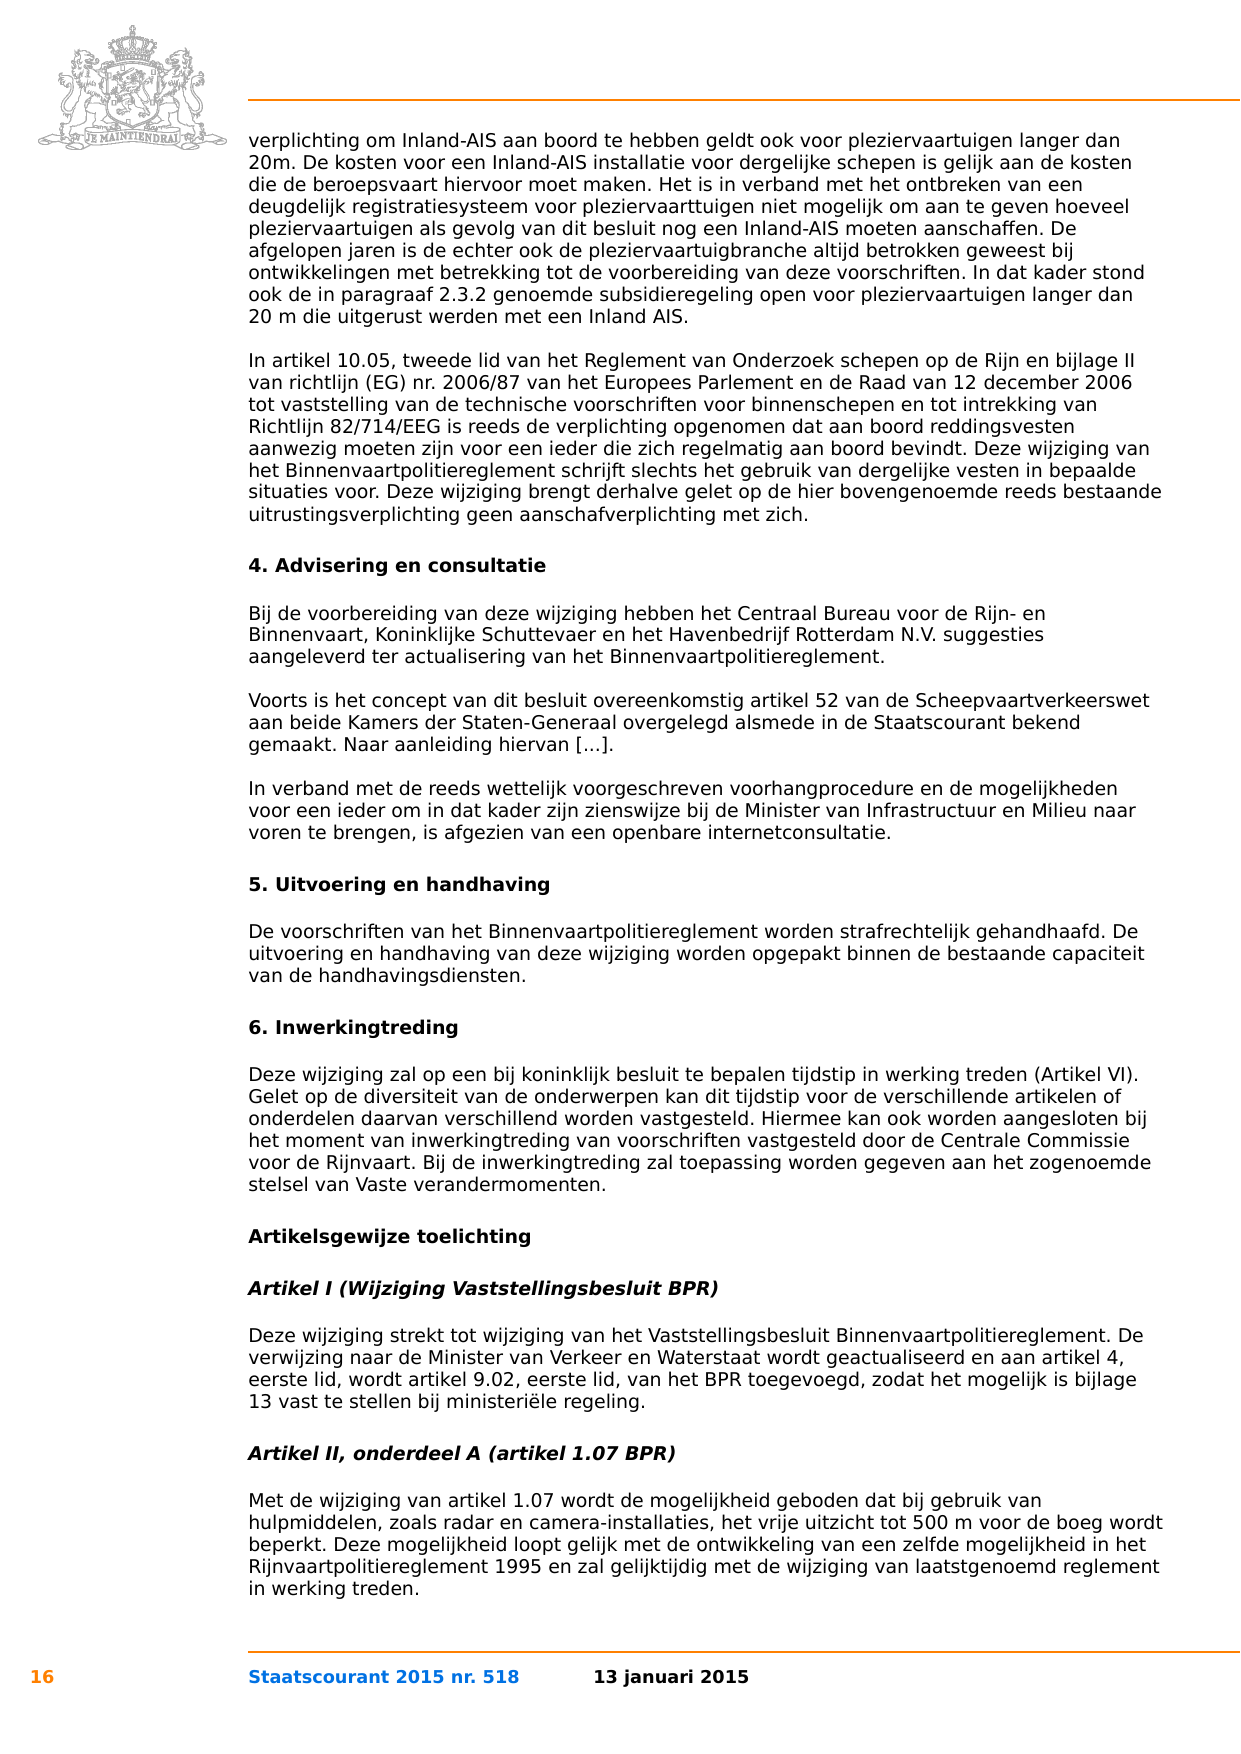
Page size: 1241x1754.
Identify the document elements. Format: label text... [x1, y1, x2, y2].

picture [38, 25, 227, 150]
subtitle Artikelsgewijze toelichting [248, 1226, 1163, 1248]
subtitle 5. Uitvoering en handhaving [248, 874, 1163, 896]
text Met de wijziging van artikel 1.07 wordt de mogelijkheid geboden dat bij gebruik van hulpmiddelen, zoals radar en camera-installaties, het vrije uitzicht tot 500 m voor de boeg wordt beperkt. Deze mogelijkheid loopt gelijk met de ontwikkeling van een zelfde mogelijkheid in het Rijnvaartpolitiereglement 1995 en zal gelijktijdig met de wijziging van laatstgenoemd reglement in werking treden. [248, 1489, 1163, 1599]
text In verband met de reeds wettelijk voorgeschreven voorhangprocedure en de mogelijkheden voor een ieder om in dat kader zijn zienswijze bij de Minister van Infrastructuur en Milieu naar voren te brengen, is afgezien van een openbare internetconsultatie. [248, 778, 1163, 844]
text Voorts is het concept van dit besluit overeenkomstig artikel 52 van de Scheepvaartverkeerswet aan beide Kamers der Staten-Generaal overgelegd alsmede in de Staatscourant bekend gemaakt. Naar aanleiding hiervan [...]. [248, 690, 1163, 756]
subtitle 4. Advisering en consultatie [248, 555, 1163, 577]
text verplichting om Inland-AIS aan boord te hebben geldt ook voor pleziervaartuigen langer dan 20m. De kosten voor een Inland-AIS installatie voor dergelijke schepen is gelijk aan de kosten die de beroepsvaart hiervoor moet maken. Het is in verband met het ontbreken van een deugdelijk registratiesysteem voor pleziervaarttuigen niet mogelijk om aan te geven hoeveel pleziervaartuigen als gevolg van dit besluit nog een Inland-AIS moeten aanschaffen. De afgelopen jaren is de echter ook de pleziervaartuigbranche altijd betrokken geweest bij ontwikkelingen met betrekking tot de voorbereiding van deze voorschriften. In dat kader stond ook de in paragraaf 2.3.2 genoemde subsidieregeling open voor pleziervaartuigen langer dan 20 m die uitgerust werden met een Inland AIS. [248, 130, 1163, 328]
text Bij de voorbereiding van deze wijziging hebben het Centraal Bureau voor de Rijn- en Binnenvaart, Koninklijke Schuttevaer en het Havenbedrijf Rotterdam N.V. suggesties aangeleverd ter actualisering van het Binnenvaartpolitiereglement. [248, 602, 1163, 668]
subtitle Artikel II, onderdeel A (artikel 1.07 BPR) [248, 1443, 1163, 1464]
subtitle 6. Inwerkingtreding [248, 1017, 1163, 1039]
text Deze wijziging strekt tot wijziging van het Vaststellingsbesluit Binnenvaartpolitiereglement. De verwijzing naar de Minister van Verkeer en Waterstaat wordt geactualiseerd en aan artikel 4, eerste lid, wordt artikel 9.02, eerste lid, van het BPR toegevoegd, zodat het mogelijk is bijlage 13 vast te stellen bij ministeriële regeling. [248, 1325, 1163, 1413]
subtitle Artikel I (Wijziging Vaststellingsbesluit BPR) [248, 1278, 1163, 1300]
text Deze wijziging zal op een bij koninklijk besluit te bepalen tijdstip in werking treden (Artikel VI). Gelet op de diversiteit van de onderwerpen kan dit tijdstip voor de verschillende artikelen of onderdelen daarvan verschillend worden vastgesteld. Hiermee kan ook worden aangesloten bij het moment van inwerkingtreding van voorschriften vastgesteld door de Centrale Commissie voor de Rijnvaart. Bij de inwerkingtreding zal toepassing worden gegeven aan het zogenoemde stelsel van Vaste verandermomenten. [248, 1064, 1163, 1196]
text De voorschriften van het Binnenvaartpolitiereglement worden strafrechtelijk gehandhaafd. De uitvoering en handhaving van deze wijziging worden opgepakt binnen de bestaande capaciteit van de handhavingsdiensten. [248, 921, 1163, 987]
text In artikel 10.05, tweede lid van het Reglement van Onderzoek schepen op de Rijn en bijlage II van richtlijn (EG) nr. 2006/87 van het Europees Parlement en de Raad van 12 december 2006 tot vaststelling van de technische voorschriften voor binnenschepen en tot intrekking van Richtlijn 82/714/EEG is reeds de verplichting opgenomen dat aan boord reddingsvesten aanwezig moeten zijn voor een ieder die zich regelmatig aan boord bevindt. Deze wijziging van het Binnenvaartpolitiereglement schrijft slechts het gebruik van dergelijke vesten in bepaalde situaties voor. Deze wijziging brengt derhalve gelet op de hier bovengenoemde reeds bestaande uitrustingsverplichting geen aanschafverplichting met zich. [248, 349, 1163, 525]
